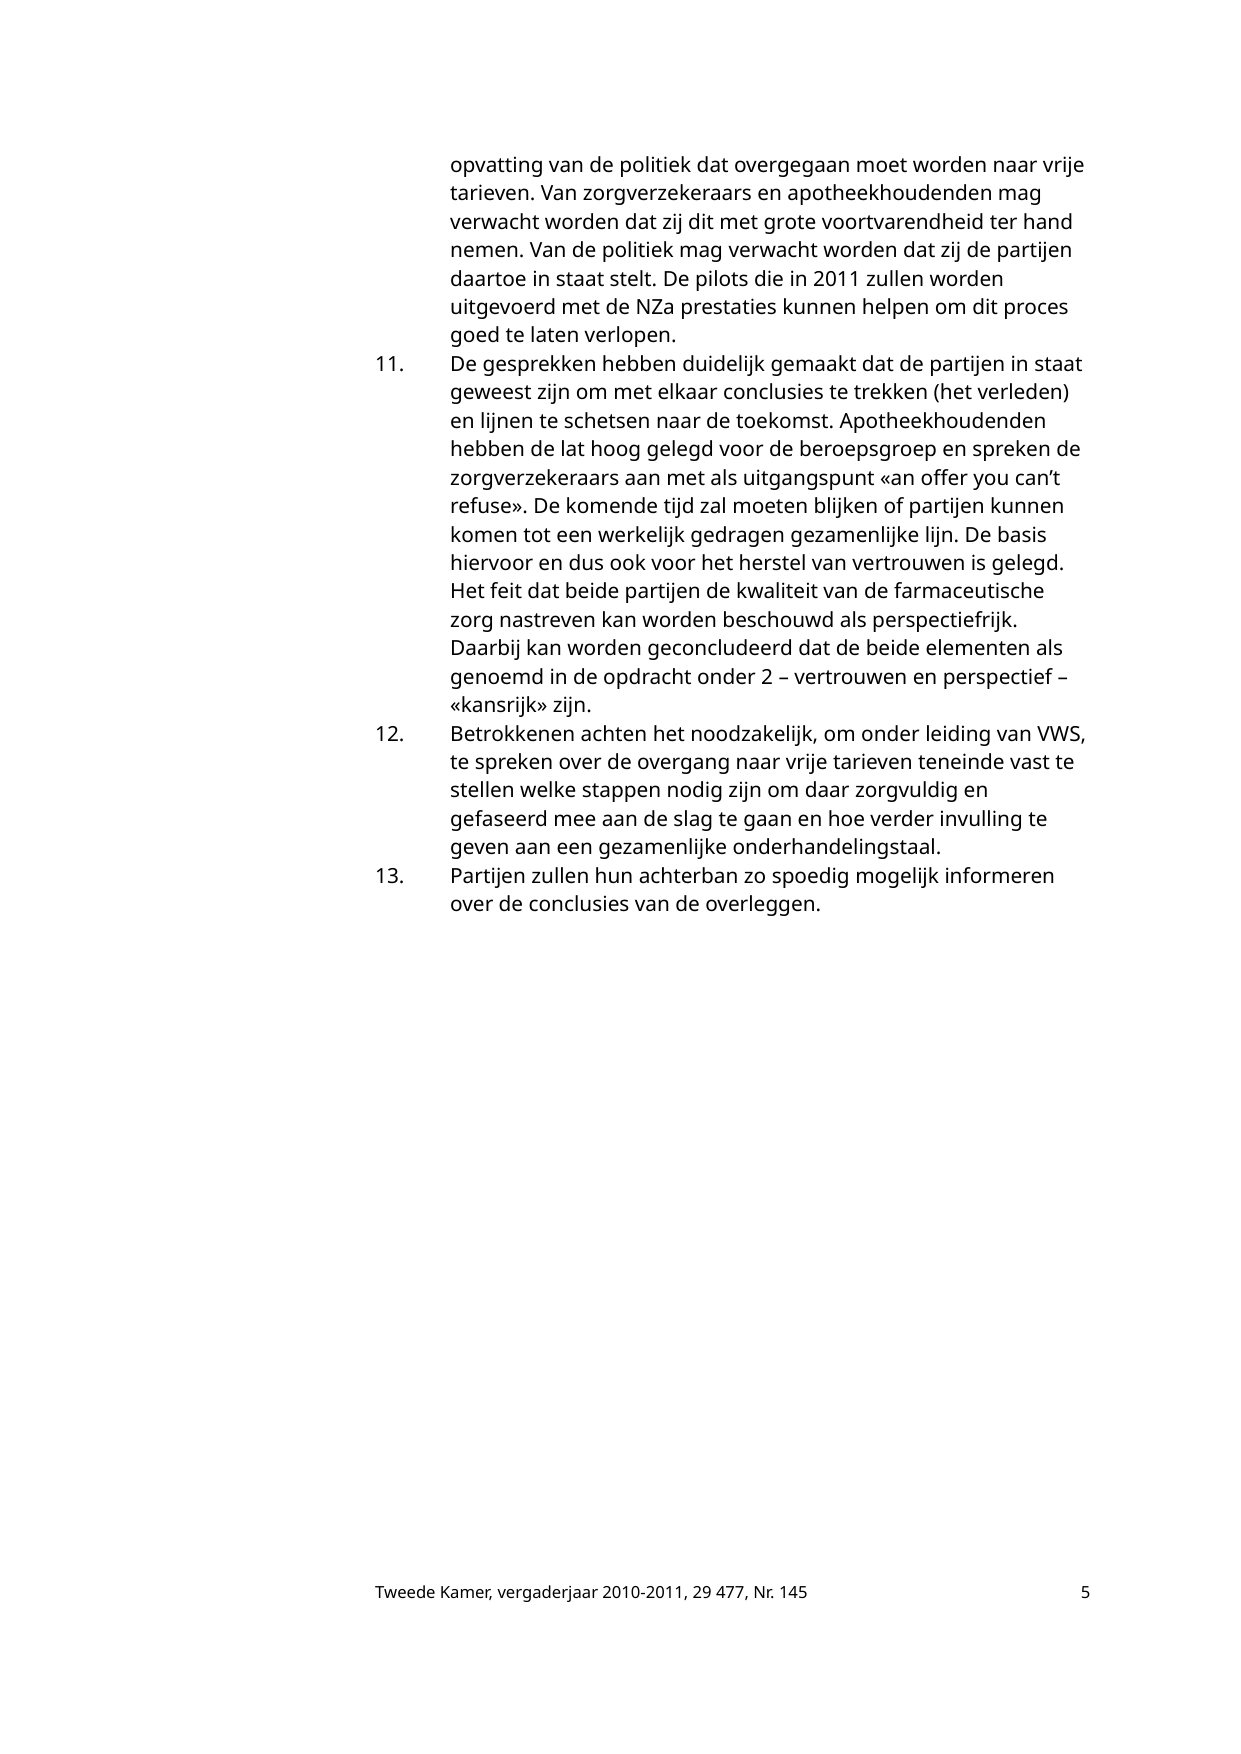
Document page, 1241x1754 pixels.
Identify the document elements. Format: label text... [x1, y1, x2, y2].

list De gesprekken hebben duidelijk gemaakt dat de partijen in staat geweest zijn om met elkaar conclusies te trekken (het verleden) en lijnen te schetsen naar de toekomst. Apotheekhoudenden hebben de lat hoog gelegd voor de beroepsgroep en spreken de zorgverzekeraars aan met als uitgangspunt «an offer you can’t refuse». De komende tijd zal moeten blijken of partijen kunnen komen tot een werkelijk gedragen gezamenlijke lijn. De basis hiervoor en dus ook voor het herstel van vertrouwen is gelegd. Het feit dat beide partijen de kwaliteit van de farmaceutische zorg nastreven kan worden beschouwd als perspectiefrijk. Daarbij kan worden geconcludeerd dat de beide elementen als genoemd in de opdracht onder 2 – vertrouwen en perspectief – «kansrijk» zijn. [375, 349, 1090, 719]
list Betrokkenen achten het noodzakelijk, om onder leiding van VWS, te spreken over de overgang naar vrije tarieven teneinde vast te stellen welke stappen nodig zijn om daar zorgvuldig en gefaseerd mee aan de slag te gaan en hoe verder invulling te geven aan een gezamenlijke onderhandelingstaal. [375, 719, 1090, 861]
list Partijen zullen hun achterban zo spoedig mogelijk informeren over de conclusies van de overleggen. [375, 861, 1090, 918]
list opvatting van de politiek dat overgegaan moet worden naar vrije tarieven. Van zorgverzekeraars en apotheekhoudenden mag verwacht worden dat zij dit met grote voortvarendheid ter hand nemen. Van de politiek mag verwacht worden dat zij de partijen daartoe in staat stelt. De pilots die in 2011 zullen worden uitgevoerd met de NZa prestaties kunnen helpen om dit proces goed te laten verlopen. [375, 150, 1090, 349]
